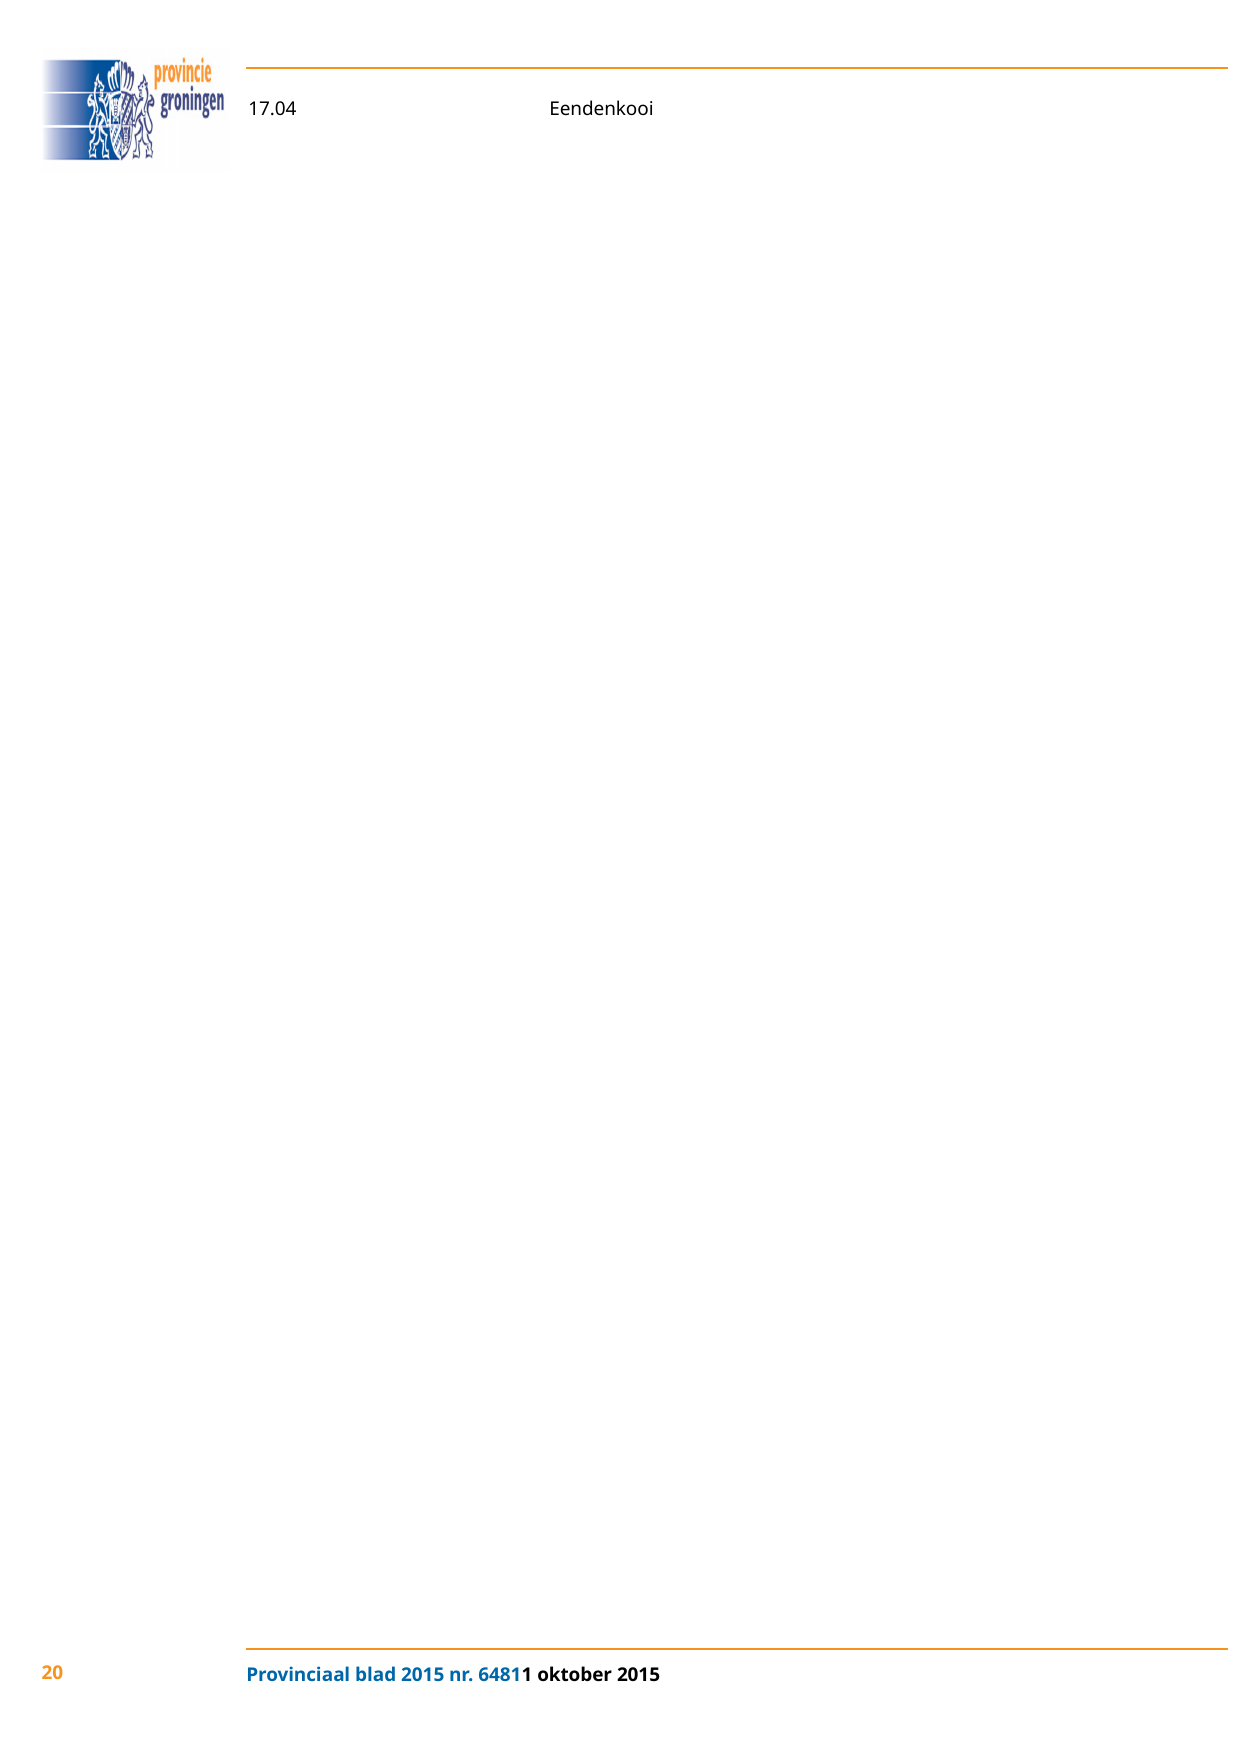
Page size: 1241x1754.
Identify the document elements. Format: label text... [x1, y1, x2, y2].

table_cell 17.04 [248, 95, 549, 121]
table_cell Eendenkooi [549, 95, 850, 121]
picture [41, 47, 231, 172]
table_cell [850, 95, 1152, 121]
